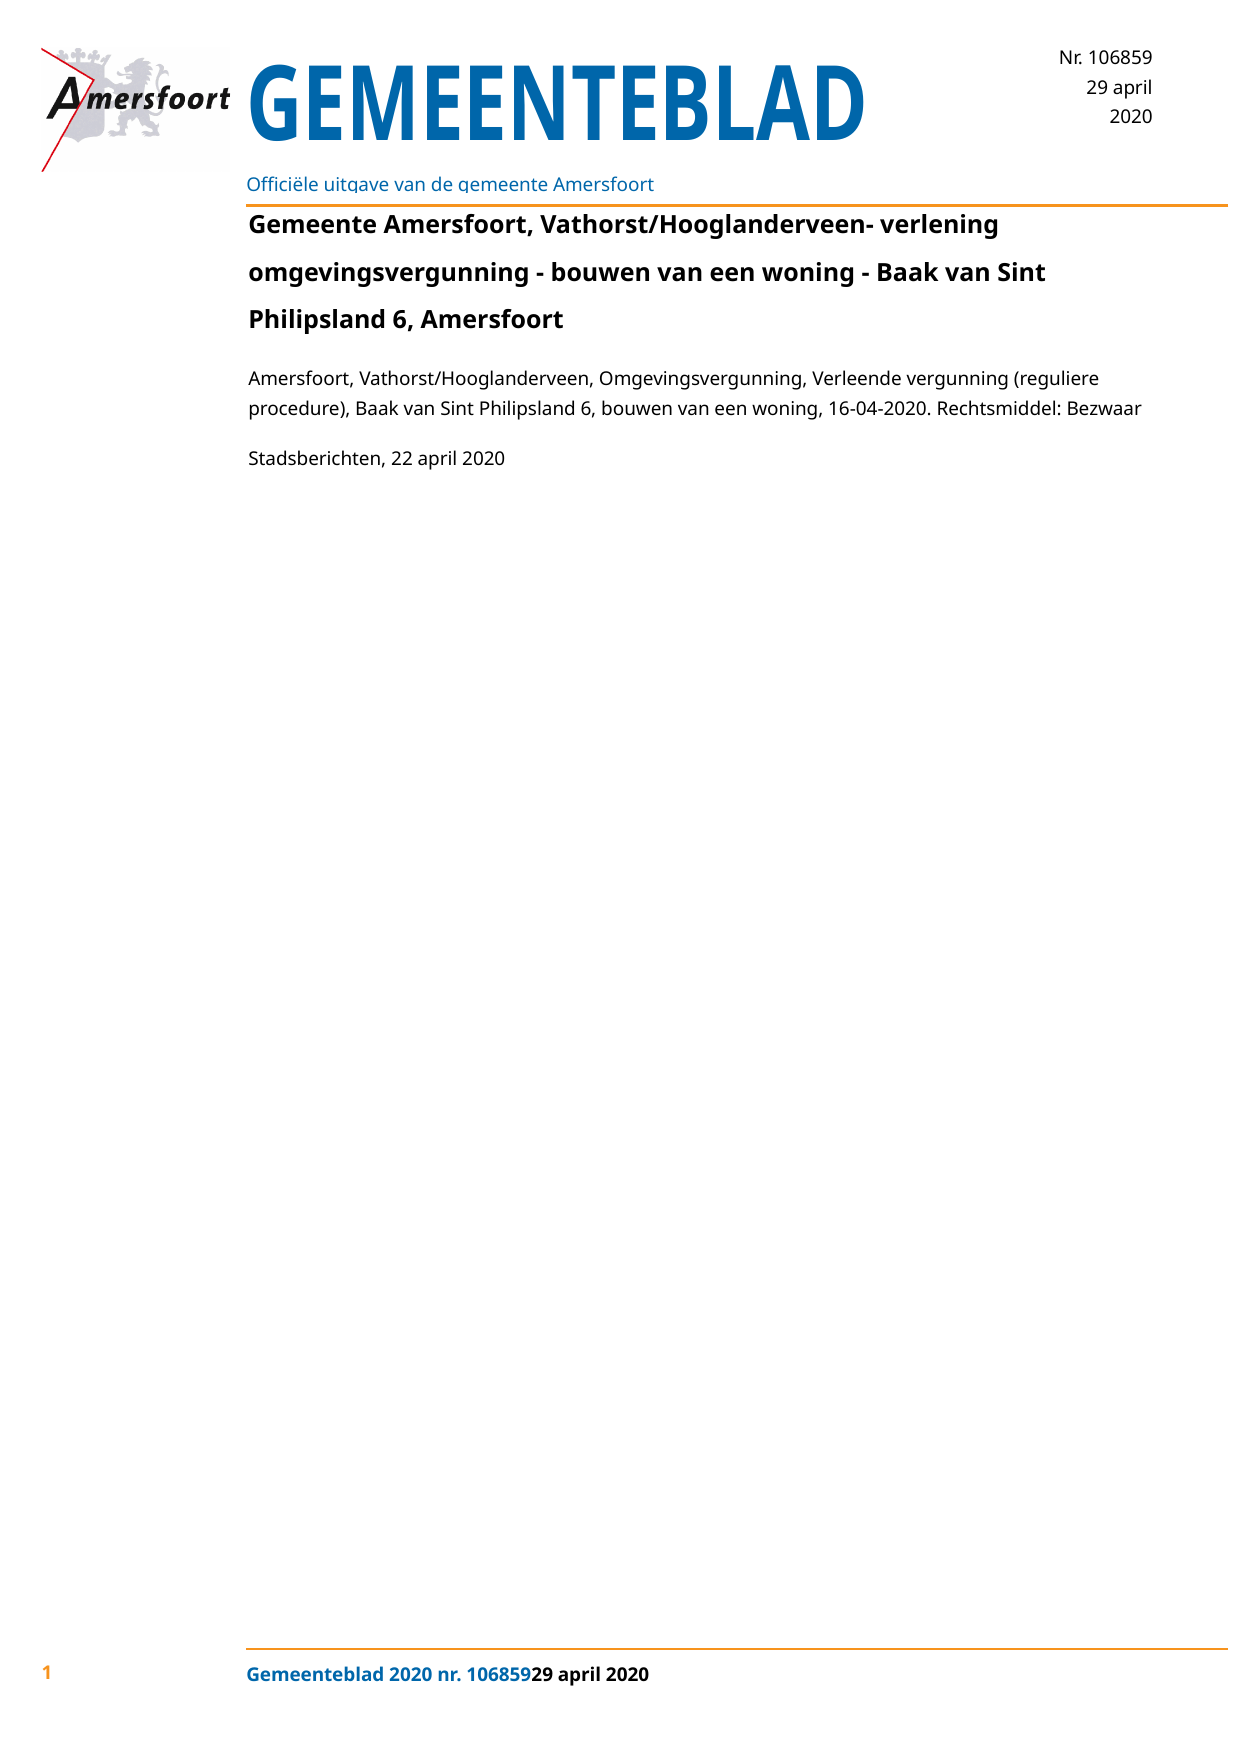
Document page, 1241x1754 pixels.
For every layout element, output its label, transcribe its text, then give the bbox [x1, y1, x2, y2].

text Gemeente Amersfoort, Vathorst/Hooglanderveen- verlening omgevingsvergunning - bouwen van een woning - Baak van Sint Philipsland 6, Amersfoort [248, 207, 1152, 336]
text Stadsberichten, 22 april 2020 [248, 446, 1152, 471]
picture [41, 47, 231, 172]
text Amersfoort, Vathorst/Hooglanderveen, Omgevingsvergunning, Verleende vergunning (reguliere procedure), Baak van Sint Philipsland 6, bouwen van een woning, 16-04-2020. Rechtsmiddel: Bezwaar [248, 366, 1152, 421]
